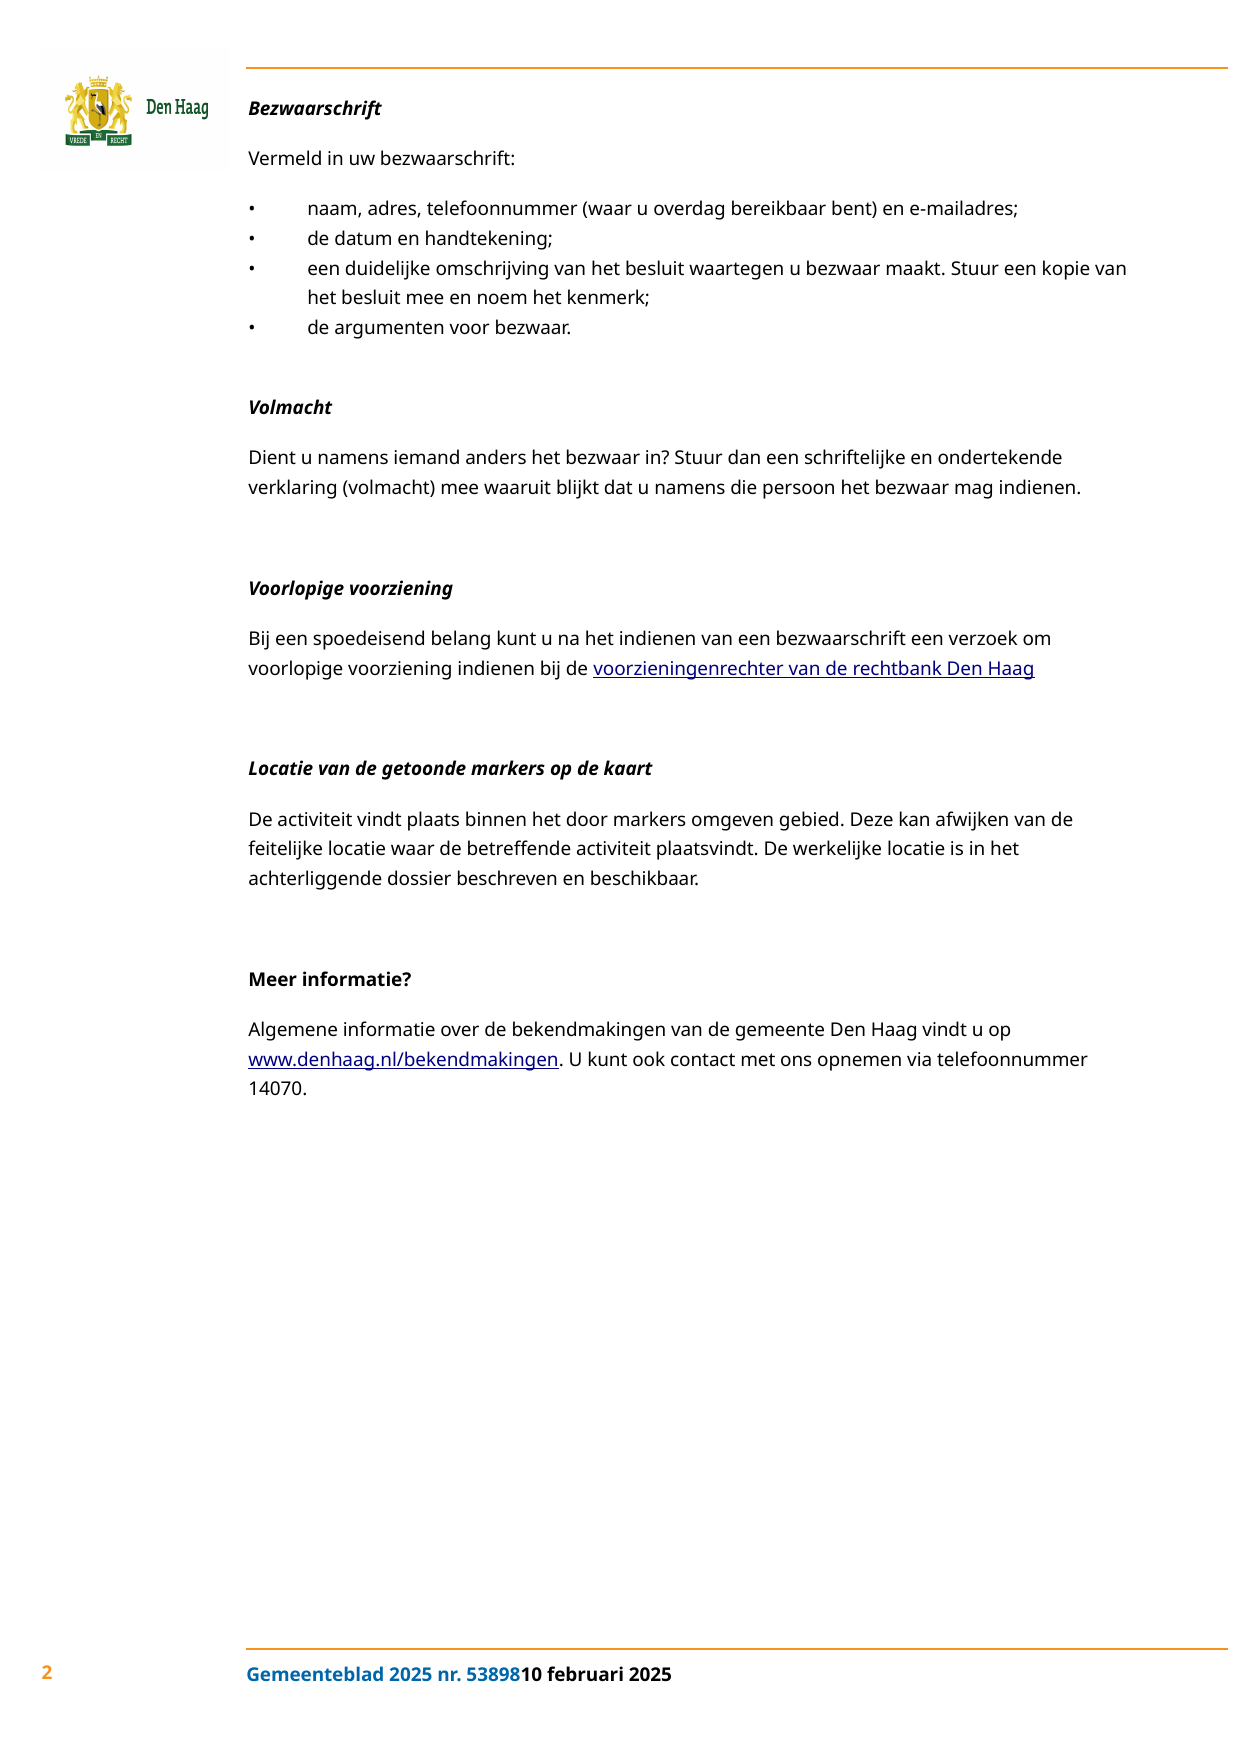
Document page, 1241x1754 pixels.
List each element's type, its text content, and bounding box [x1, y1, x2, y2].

picture [41, 47, 231, 172]
text Bezwaarschrift [248, 95, 1152, 121]
list de datum en handtekening; [248, 225, 1152, 251]
text Locatie van de getoonde markers op de kaart [248, 756, 1152, 781]
text Voorlopige voorziening [248, 575, 1152, 601]
list naam, adres, telefoonnummer (waar u overdag bereikbaar bent) en e-mailadres; [248, 196, 1152, 221]
text Dient u namens iemand anders het bezwaar in? Stuur dan een schriftelijke en ondertekende verklaring (volmacht) mee waaruit blijkt dat u namens die persoon het bezwaar mag indienen. [248, 444, 1152, 500]
text De activiteit vindt plaats binnen het door markers omgeven gebied. Deze kan afwijken van de feitelijke locatie waar de betreffende activiteit plaatsvindt. De werkelijke locatie is in het achterliggende dossier beschreven en beschikbaar. [248, 806, 1152, 891]
list een duidelijke omschrijving van het besluit waartegen u bezwaar maakt. Stuur een kopie van het besluit mee en noem het kenmerk; [248, 255, 1152, 310]
text Meer informatie? [248, 966, 1152, 992]
text Bij een spoedeisend belang kunt u na het indienen van een bezwaarschrift een verzoek om voorlopige voorziening indienen bij de voorzieningenrechter van de rechtbank Den Haag [248, 625, 1152, 681]
list de argumenten voor bezwaar. [248, 314, 1152, 340]
text Volmacht [248, 394, 1152, 420]
text Algemene informatie over de bekendmakingen van de gemeente Den Haag vindt u op www.denhaag.nl/bekendmakingen. U kunt ook contact met ons opnemen via telefoonnummer 14070. [248, 1016, 1152, 1101]
text Vermeld in uw bezwaarschrift: [248, 145, 1152, 171]
